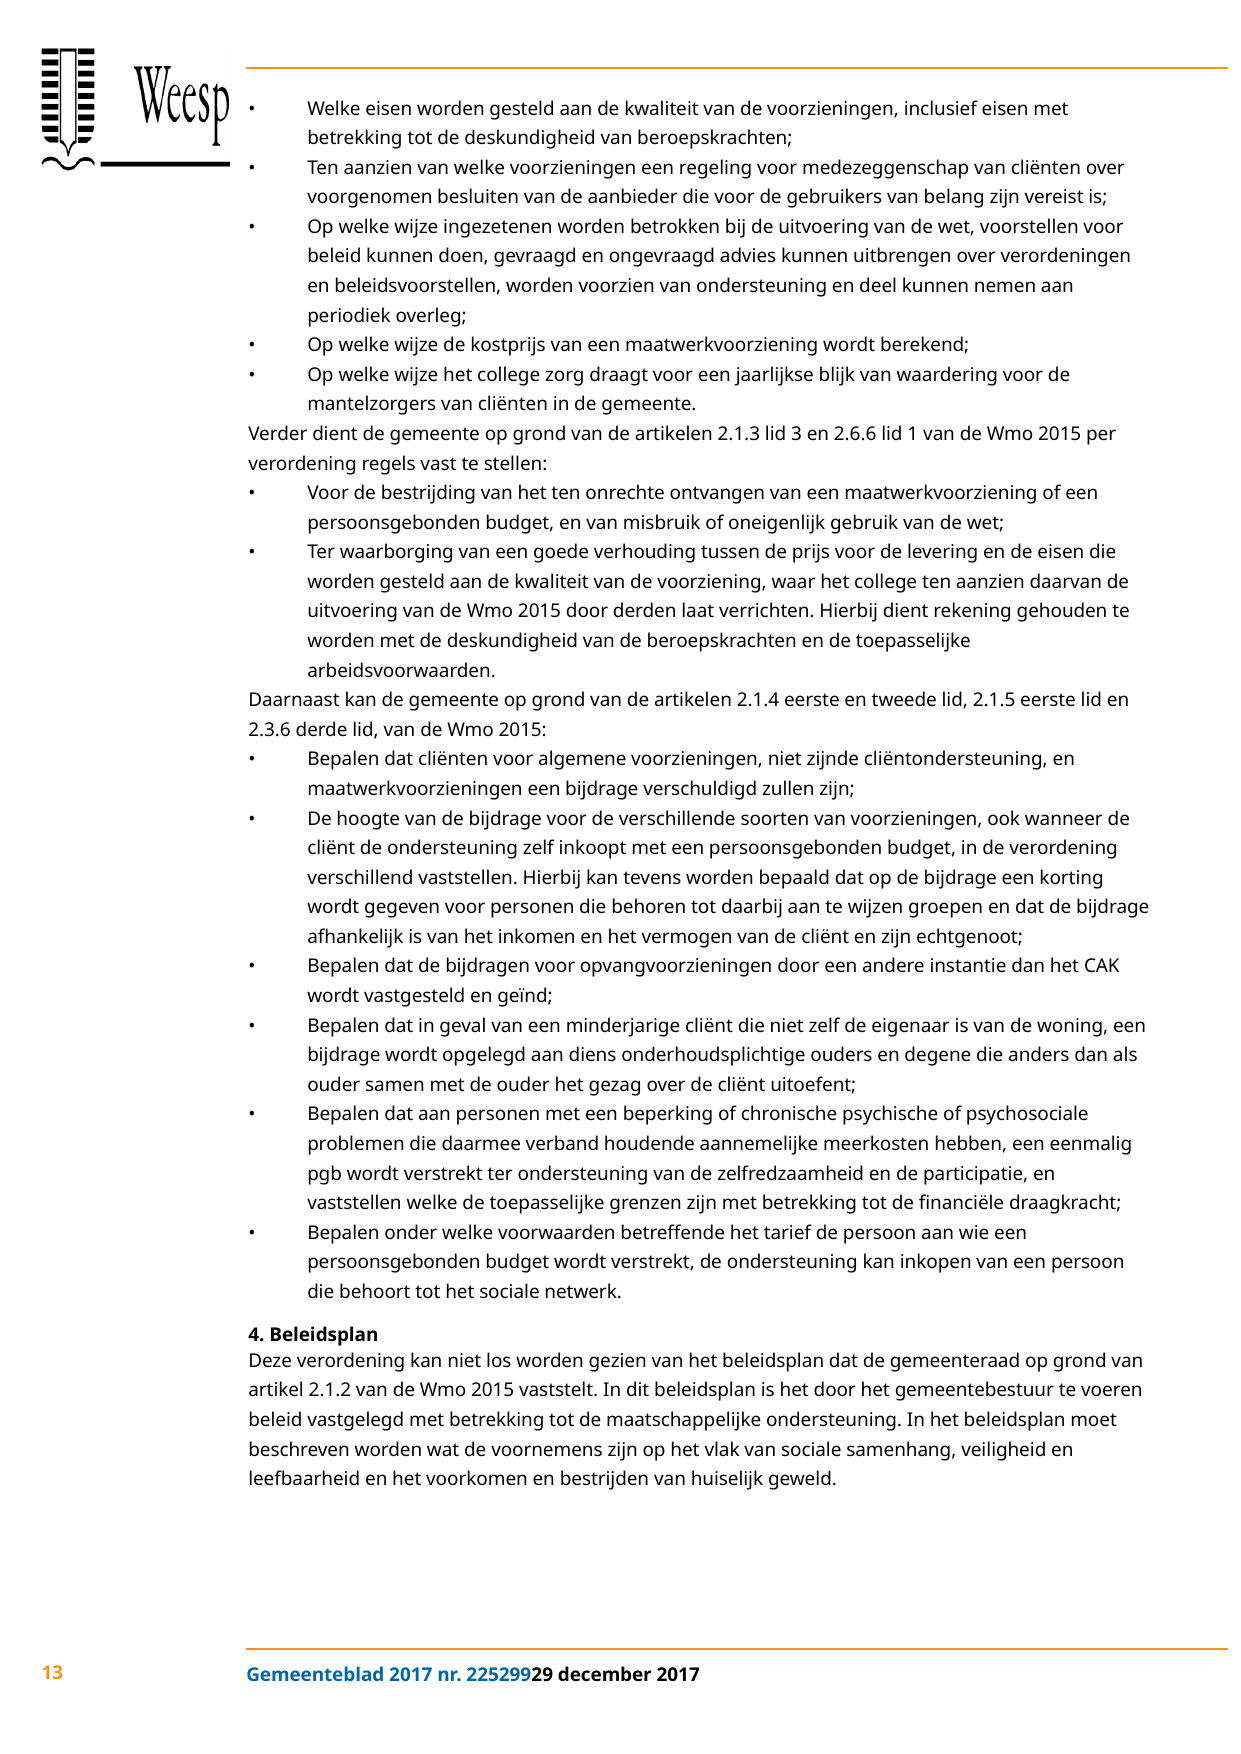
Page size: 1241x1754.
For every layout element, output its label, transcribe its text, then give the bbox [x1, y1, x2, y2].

list Voor de bestrijding van het ten onrechte ontvangen van een maatwerkvoorziening of een persoonsgebonden budget, en van misbruik of oneigenlijk gebruik van de wet; [248, 479, 1152, 535]
text Daarnaast kan de gemeente op grond van de artikelen 2.1.4 eerste en tweede lid, 2.1.5 eerste lid en 2.3.6 derde lid, van de Wmo 2015: [248, 686, 1152, 742]
list Bepalen dat in geval van een minderjarige cliënt die niet zelf de eigenaar is van de woning, een bijdrage wordt opgelegd aan diens onderhoudsplichtige ouders en degene die anders dan als ouder samen met de ouder het gezag over de cliënt uitoefent; [248, 1012, 1152, 1097]
list Ten aanzien van welke voorzieningen een regeling voor medezeggenschap van cliënten over voorgenomen besluiten van de aanbieder die voor de gebruikers van belang zijn vereist is; [248, 154, 1152, 209]
text 4. Beleidsplan [248, 1321, 1152, 1347]
list Op welke wijze ingezetenen worden betrokken bij de uitvoering van de wet, voorstellen voor beleid kunnen doen, gevraagd en ongevraagd advies kunnen uitbrengen over verordeningen en beleidsvoorstellen, worden voorzien van ondersteuning en deel kunnen nemen aan periodiek overleg; [248, 213, 1152, 328]
text Deze verordening kan niet los worden gezien van het beleidsplan dat de gemeenteraad op grond van artikel 2.1.2 van de Wmo 2015 vaststelt. In dit beleidsplan is het door het gemeentebestuur te voeren beleid vastgelegd met betrekking tot de maatschappelijke ondersteuning. In het beleidsplan moet beschreven worden wat de voornemens zijn op het vlak van sociale samenhang, veiligheid en leefbaarheid en het voorkomen en bestrijden van huiselijk geweld. [248, 1347, 1152, 1491]
list Ter waarborging van een goede verhouding tussen de prijs voor de levering en de eisen die worden gesteld aan de kwaliteit van de voorziening, waar het college ten aanzien daarvan de uitvoering van de Wmo 2015 door derden laat verrichten. Hierbij dient rekening gehouden te worden met de deskundigheid van de beroepskrachten en de toepasselijke arbeidsvoorwaarden. [248, 538, 1152, 683]
list Bepalen dat cliënten voor algemene voorzieningen, niet zijnde cliëntondersteuning, en maatwerkvoorzieningen een bijdrage verschuldigd zullen zijn; [248, 746, 1152, 801]
text Verder dient de gemeente op grond van de artikelen 2.1.3 lid 3 en 2.6.6 lid 1 van de Wmo 2015 per verordening regels vast te stellen: [248, 420, 1152, 476]
list Bepalen dat aan personen met een beperking of chronische psychische of psychosociale problemen die daarmee verband houdende aannemelijke meerkosten hebben, een eenmalig pgb wordt verstrekt ter ondersteuning van de zelfredzaamheid en de participatie, en vaststellen welke de toepasselijke grenzen zijn met betrekking tot de financiële draagkracht; [248, 1101, 1152, 1215]
list Op welke wijze het college zorg draagt voor een jaarlijkse blijk van waardering voor de mantelzorgers van cliënten in de gemeente. [248, 361, 1152, 416]
list Op welke wijze de kostprijs van een maatwerkvoorziening wordt berekend; [248, 331, 1152, 357]
list Welke eisen worden gesteld aan de kwaliteit van de voorzieningen, inclusief eisen met betrekking tot de deskundigheid van beroepskrachten; [248, 95, 1152, 150]
list Bepalen onder welke voorwaarden betreffende het tarief de persoon aan wie een persoonsgebonden budget wordt verstrekt, de ondersteuning kan inkopen van een persoon die behoort tot het sociale netwerk. [248, 1219, 1152, 1304]
list De hoogte van de bijdrage voor de verschillende soorten van voorzieningen, ook wanneer de cliënt de ondersteuning zelf inkoopt met een persoonsgebonden budget, in de verordening verschillend vaststellen. Hierbij kan tevens worden bepaald dat op de bijdrage een korting wordt gegeven voor personen die behoren tot daarbij aan te wijzen groepen en dat de bijdrage afhankelijk is van het inkomen en het vermogen van de cliënt en zijn echtgenoot; [248, 805, 1152, 949]
picture [41, 47, 231, 172]
list Bepalen dat de bijdragen voor opvangvoorzieningen door een andere instantie dan het CAK wordt vastgesteld en geïnd; [248, 953, 1152, 1008]
